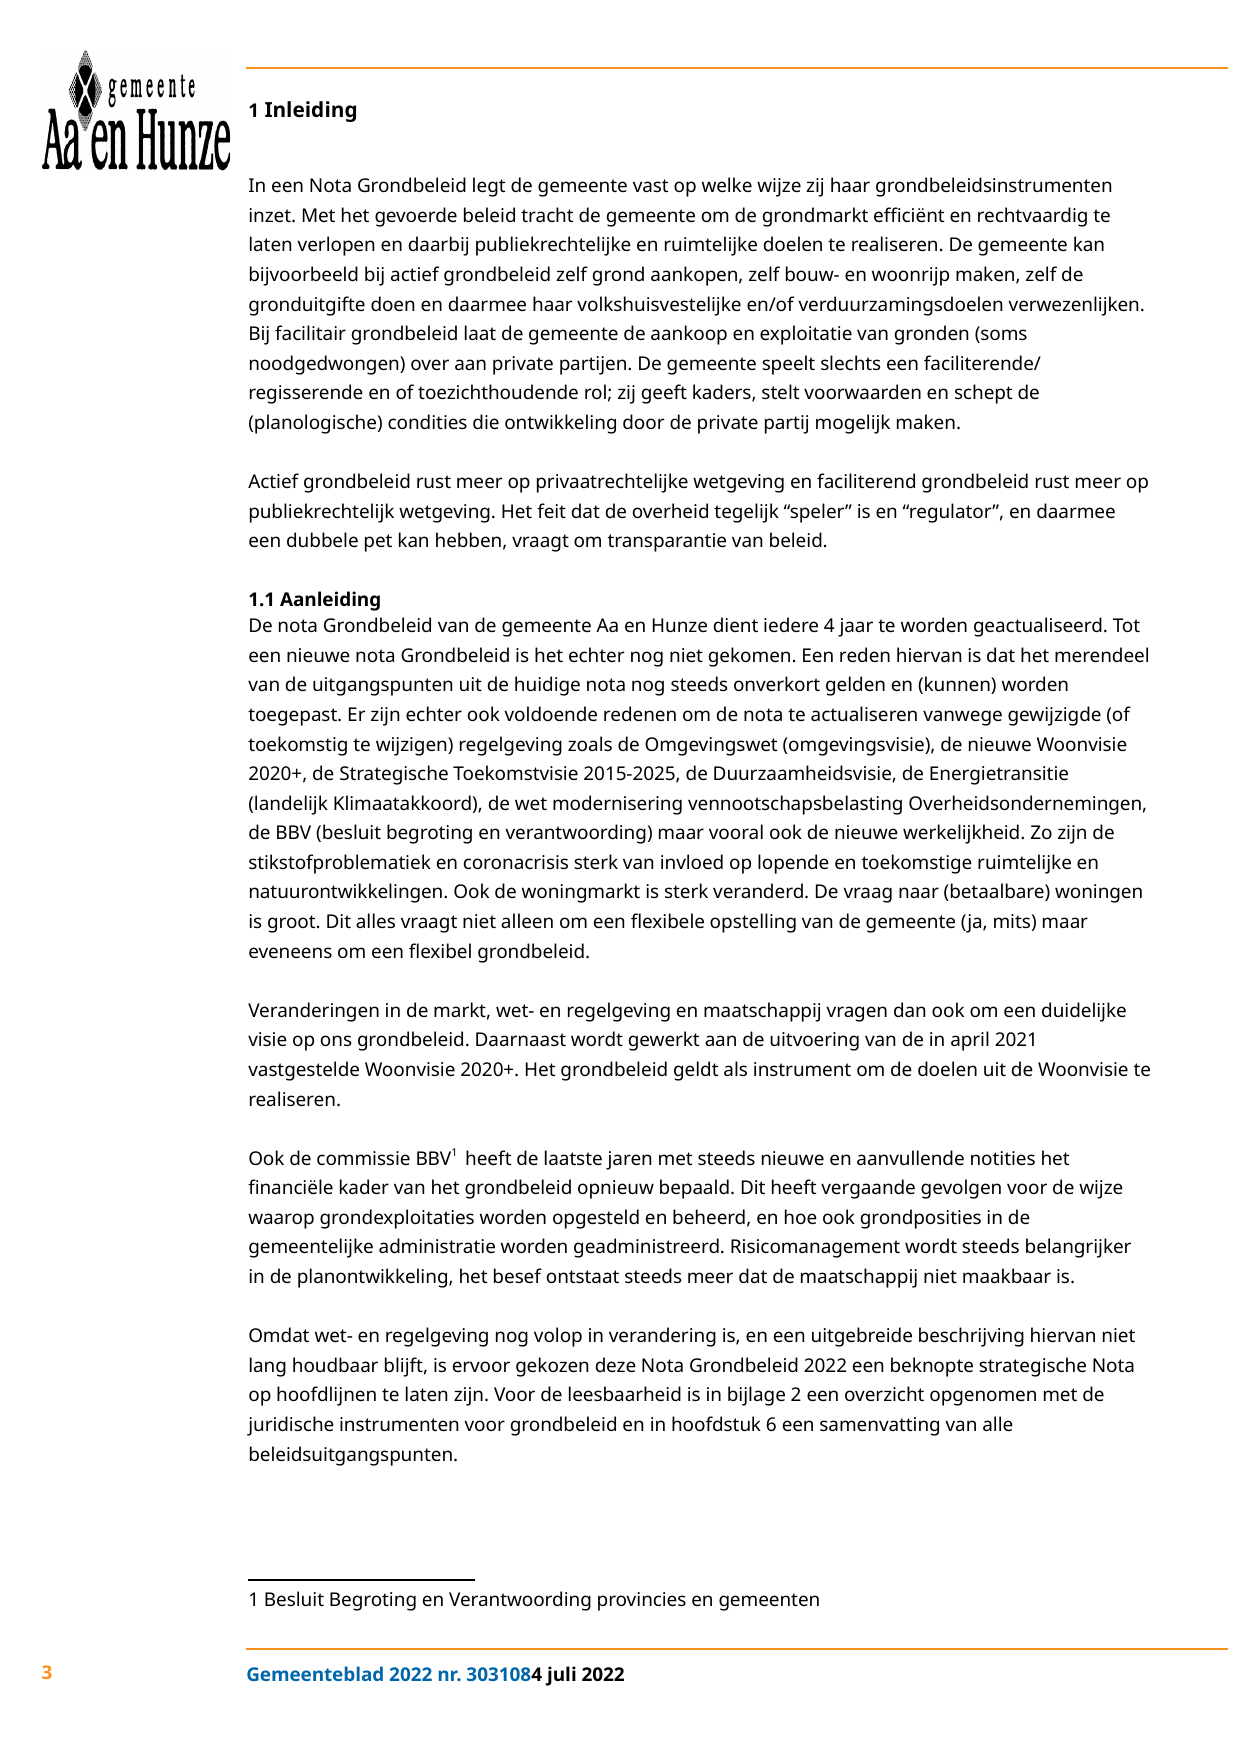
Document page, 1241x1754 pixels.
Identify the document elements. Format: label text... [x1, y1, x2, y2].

text Ook de commissie BBV heeft de laatste jaren met steeds nieuwe en aanvullende notities het financiële kader van het grondbeleid opnieuw bepaald. Dit heeft vergaande gevolgen voor de wijze waarop grondexploitaties worden opgesteld en beheerd, en hoe ook grondposities in de gemeentelijke administratie worden geadministreerd. Risicomanagement wordt steeds belangrijker in de planontwikkeling, het besef ontstaat steeds meer dat de maatschappij niet maakbaar is. [248, 1145, 1152, 1289]
text In een Nota Grondbeleid legt de gemeente vast op welke wijze zij haar grondbeleidsinstrumenten inzet. Met het gevoerde beleid tracht de gemeente om de grondmarkt efficiënt en rechtvaardig te laten verlopen en daarbij publiekrechtelijke en ruimtelijke doelen te realiseren. De gemeente kan bijvoorbeeld bij actief grondbeleid zelf grond aankopen, zelf bouw- en woonrijp maken, zelf de gronduitgifte doen en daarmee haar volkshuisvestelijke en/of verduurzamingsdoelen verwezenlijken. Bij facilitair grondbeleid laat de gemeente de aankoop en exploitatie van gronden (soms noodgedwongen) over aan private partijen. De gemeente speelt slechts een faciliterende/ regisserende en of toezichthoudende rol; zij geeft kaders, stelt voorwaarden en schept de (planologische) condities die ontwikkeling door de private partij mogelijk maken. [248, 172, 1152, 435]
text Actief grondbeleid rust meer op privaatrechtelijke wetgeving en faciliterend grondbeleid rust meer op publiekrechtelijk wetgeving. Het feit dat de overheid tegelijk “speler” is en “regulator”, en daarmee een dubbele pet kan hebben, vraagt om transparantie van beleid. [248, 468, 1152, 553]
text Besluit Begroting en Verantwoording provincies en gemeenten [248, 1586, 1152, 1612]
text 1 Inleiding [248, 95, 1152, 123]
text De nota Grondbeleid van de gemeente Aa en Hunze dient iedere 4 jaar te worden geactualiseerd. Tot een nieuwe nota Grondbeleid is het echter nog niet gekomen. Een reden hiervan is dat het merendeel van de uitgangspunten uit de huidige nota nog steeds onverkort gelden en (kunnen) worden toegepast. Er zijn echter ook voldoende redenen om de nota te actualiseren vanwege gewijzigde (of toekomstig te wijzigen) regelgeving zoals de Omgevingswet (omgevingsvisie), de nieuwe Woonvisie 2020+, de Strategische Toekomstvisie 2015-2025, de Duurzaamheidsvisie, de Energietransitie (landelijk Klimaatakkoord), de wet modernisering vennootschapsbelasting Overheidsondernemingen, de BBV (besluit begroting en verantwoording) maar vooral ook de nieuwe werkelijkheid. Zo zijn de stikstofproblematiek en coronacrisis sterk van invloed op lopende en toekomstige ruimtelijke en natuurontwikkelingen. Ook de woningmarkt is sterk veranderd. De vraag naar (betaalbare) woningen is groot. Dit alles vraagt niet alleen om een flexibele opstelling van de gemeente (ja, mits) maar eveneens om een flexibel grondbeleid. [248, 612, 1152, 963]
text Veranderingen in de markt, wet- en regelgeving en maatschappij vragen dan ook om een duidelijke visie op ons grondbeleid. Daarnaast wordt gewerkt aan de uitvoering van de in april 2021 vastgestelde Woonvisie 2020+. Het grondbeleid geldt als instrument om de doelen uit de Woonvisie te realiseren. [248, 997, 1152, 1111]
picture [41, 47, 231, 172]
text 1.1 Aanleiding [248, 587, 1152, 612]
text Omdat wet- en regelgeving nog volop in verandering is, en een uitgebreide beschrijving hiervan niet lang houdbaar blijft, is ervoor gekozen deze Nota Grondbeleid 2022 een beknopte strategische Nota op hoofdlijnen te laten zijn. Voor de leesbaarheid is in bijlage 2 een overzicht opgenomen met de juridische instrumenten voor grondbeleid en in hoofdstuk 6 een samenvatting van alle beleidsuitgangspunten. [248, 1322, 1152, 1466]
